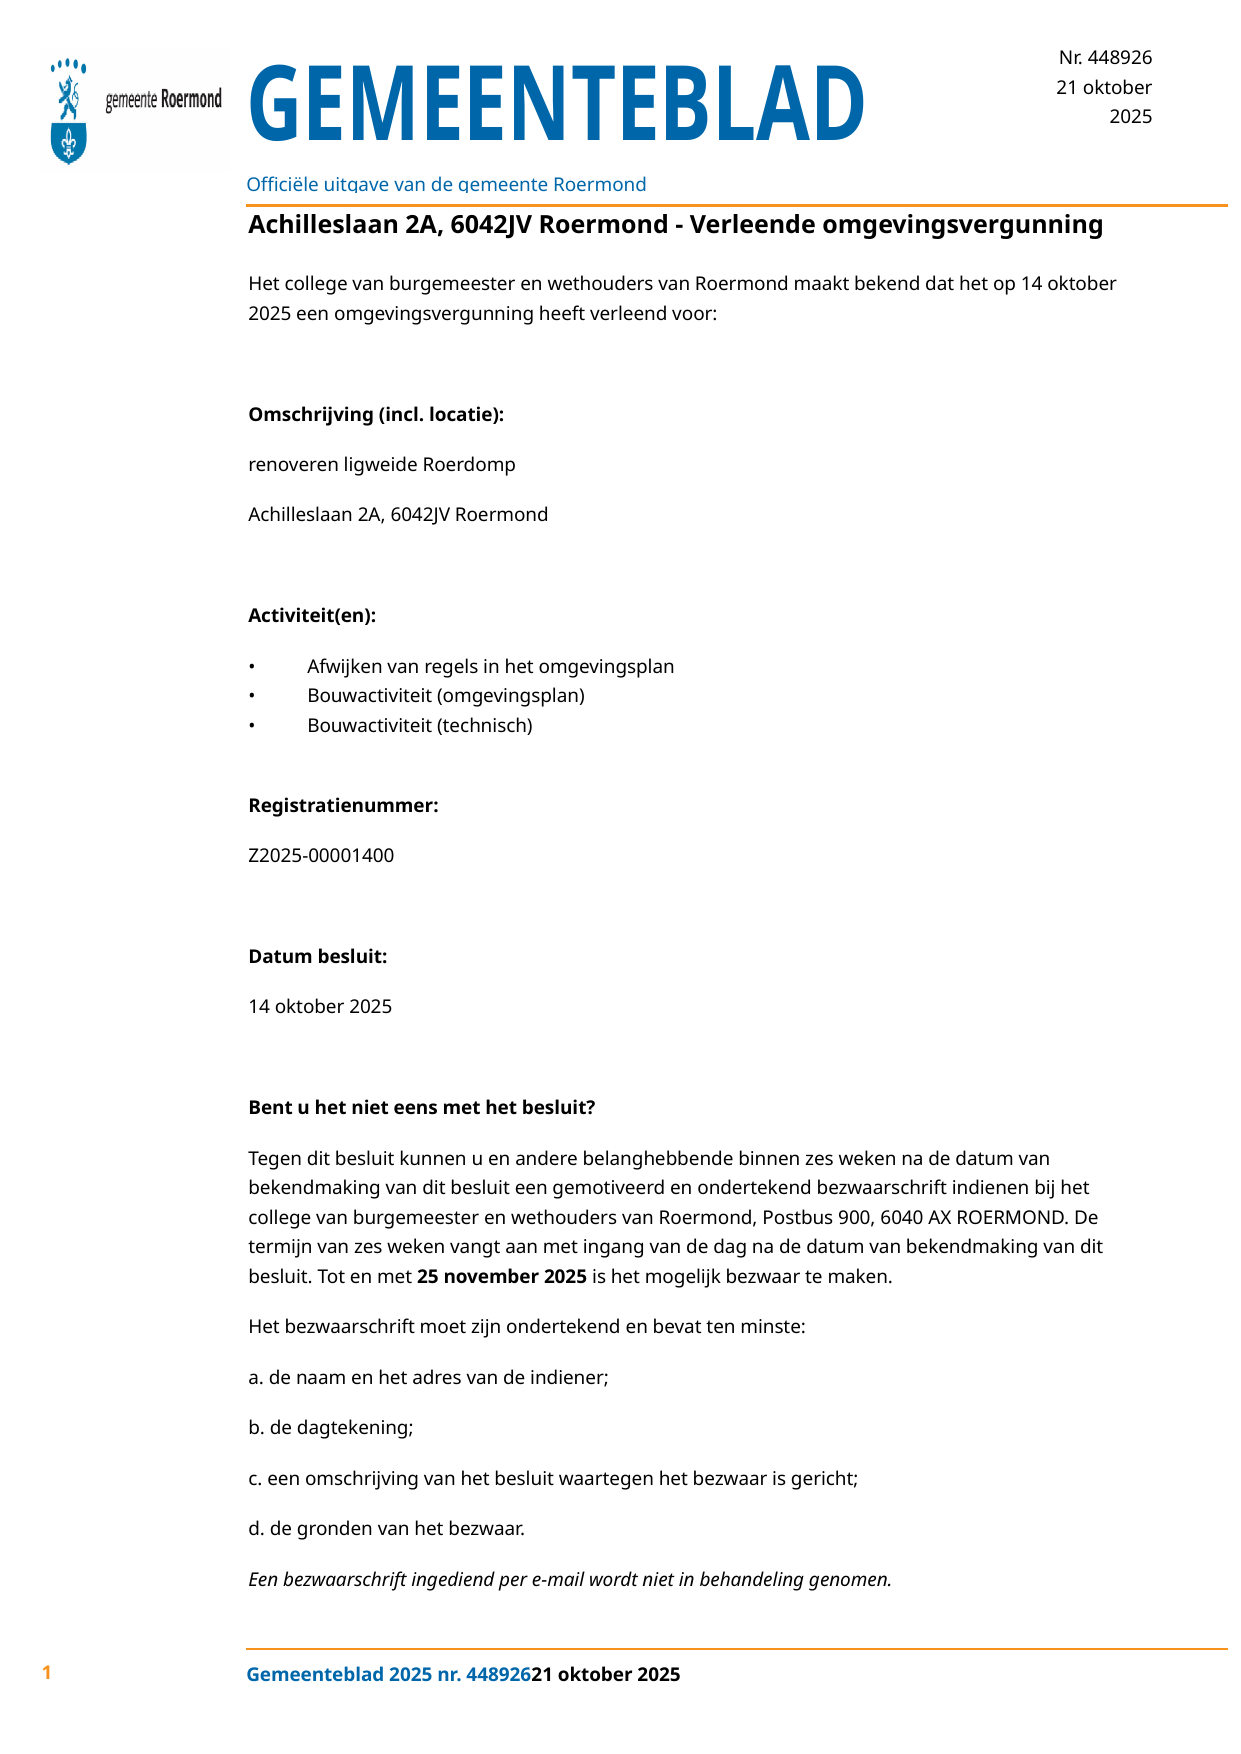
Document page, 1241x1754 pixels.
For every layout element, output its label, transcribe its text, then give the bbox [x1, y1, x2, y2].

text Het bezwaarschrift moet zijn ondertekend en bevat ten minste: [248, 1314, 1152, 1339]
text a. de naam en het adres van de indiener; [248, 1364, 1152, 1390]
text Activiteit(en): [248, 602, 1152, 628]
text Datum besluit: [248, 943, 1152, 969]
text Een bezwaarschrift ingediend per e-mail wordt niet in behandeling genomen. [248, 1566, 1152, 1591]
list Bouwactiviteit (omgevingsplan) [248, 682, 1152, 708]
list Afwijken van regels in het omgevingsplan [248, 653, 1152, 678]
text Omschrijving (incl. locatie): [248, 401, 1152, 426]
text d. de gronden van het bezwaar. [248, 1515, 1152, 1541]
text Z2025-00001400 [248, 842, 1152, 868]
text Achilleslaan 2A, 6042JV Roermond [248, 502, 1152, 527]
text Het college van burgemeester en wethouders van Roermond maakt bekend dat het op 14 oktober 2025 een omgevingsvergunning heeft verleend voor: [248, 270, 1152, 326]
text renoveren ligweide Roerdomp [248, 451, 1152, 477]
text c. een omschrijving van het besluit waartegen het bezwaar is gericht; [248, 1465, 1152, 1491]
picture [41, 47, 231, 172]
text 14 oktober 2025 [248, 994, 1152, 1019]
text Tegen dit besluit kunnen u en andere belanghebbende binnen zes weken na de datum van bekendmaking van dit besluit een gemotiveerd en ondertekend bezwaarschrift indienen bij het college van burgemeester en wethouders van Roermond, Postbus 900, 6040 AX ROERMOND. De termijn van zes weken vangt aan met ingang van de dag na de datum van bekendmaking van dit besluit. Tot en met 25 november 2025 is het mogelijk bezwaar te maken. [248, 1145, 1152, 1289]
text Achilleslaan 2A, 6042JV Roermond - Verleende omgevingsvergunning [248, 207, 1152, 241]
list Bouwactiviteit (technisch) [248, 712, 1152, 738]
text Registratienummer: [248, 792, 1152, 818]
text b. de dagtekening; [248, 1414, 1152, 1440]
text Bent u het niet eens met het besluit? [248, 1094, 1152, 1120]
